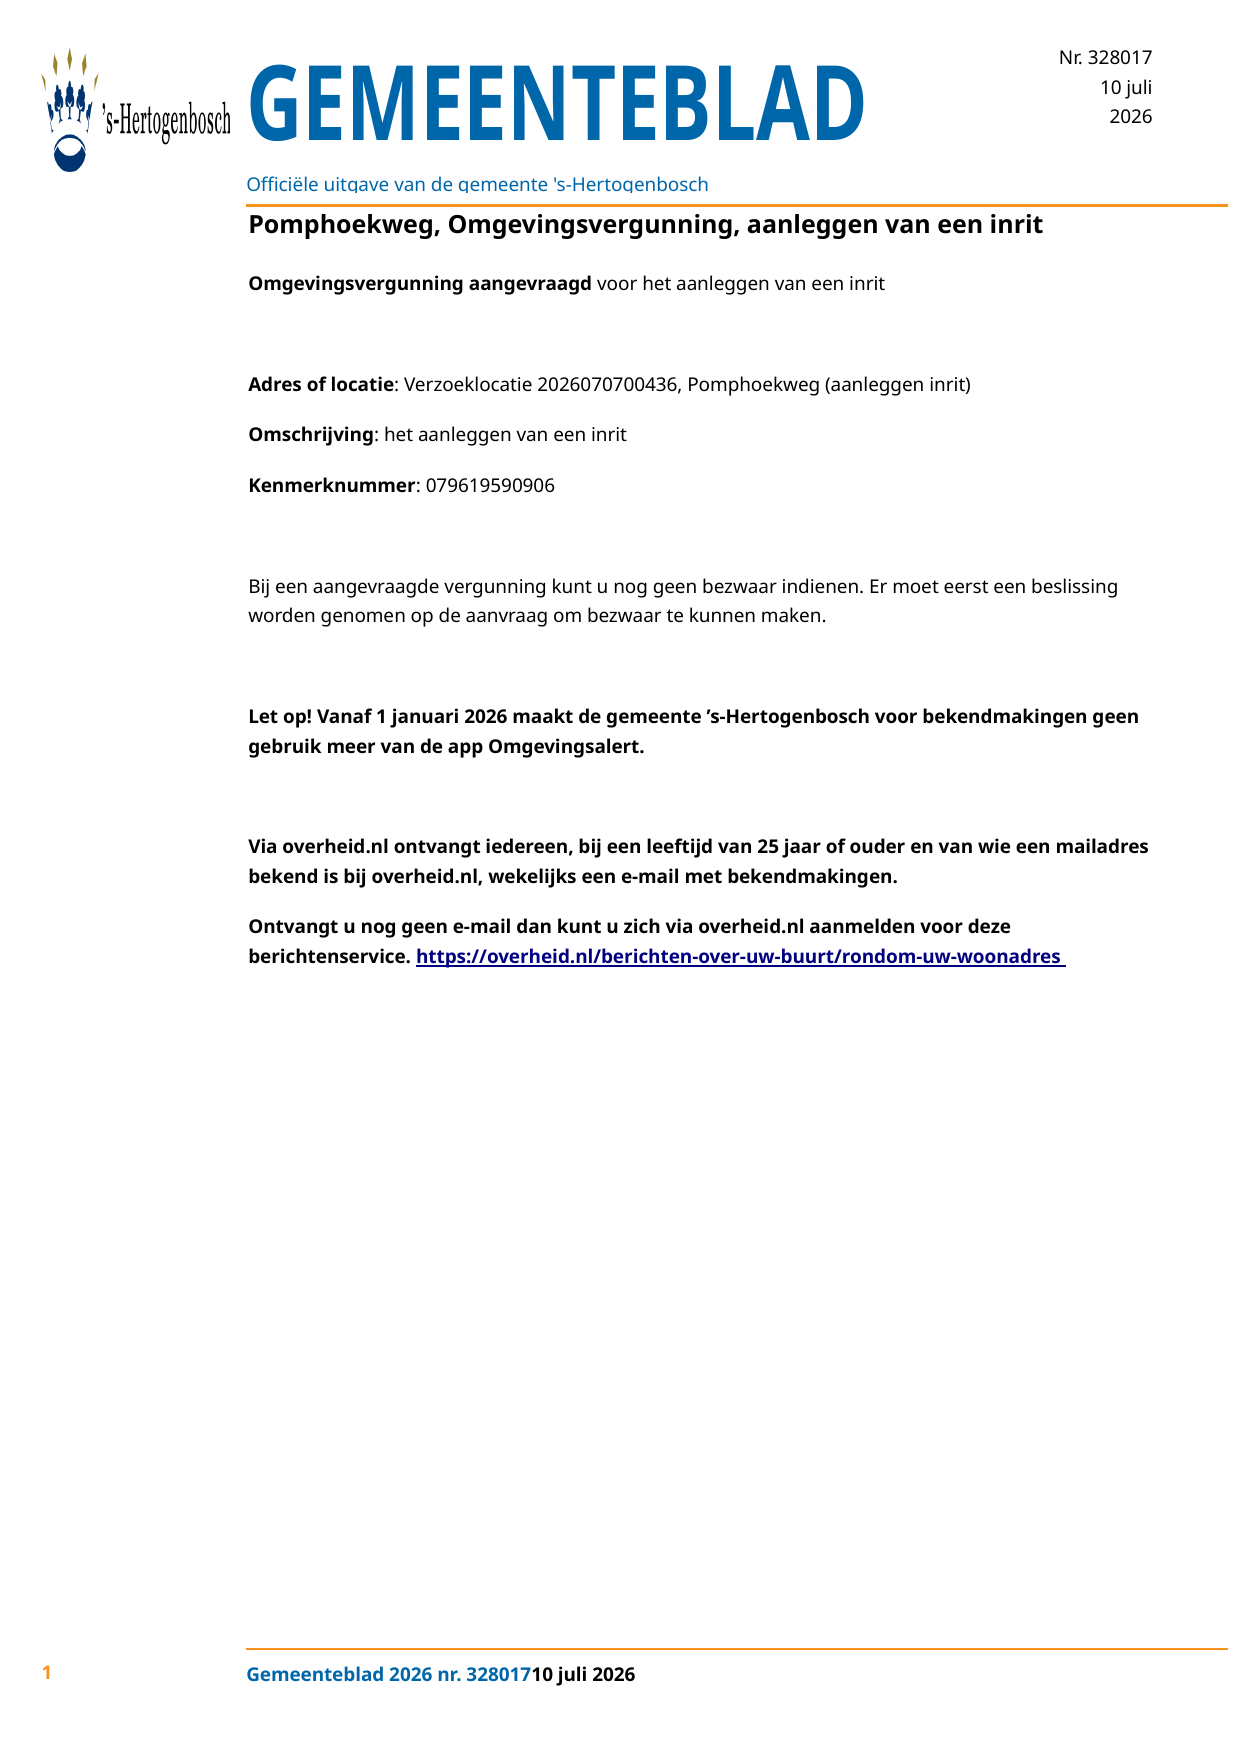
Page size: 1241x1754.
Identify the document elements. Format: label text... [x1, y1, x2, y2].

text Let op! Vanaf 1 januari 2026 maakt de gemeente ’s-Hertogenbosch voor bekendmakingen geen gebruik meer van de app Omgevingsalert. [248, 703, 1152, 758]
text Via overheid.nl ontvangt iedereen, bij een leeftijd van 25 jaar of ouder en van wie een mailadres bekend is bij overheid.nl, wekelijks een e-mail met bekendmakingen. [248, 834, 1152, 889]
text Omgevingsvergunning aangevraagd voor het aanleggen van een inrit [248, 270, 1152, 296]
text Kenmerknummer: 079619590906 [248, 472, 1152, 498]
text Adres of locatie: Verzoeklocatie 2026070700436, Pomphoekweg (aanleggen inrit) [248, 371, 1152, 397]
text Bij een aangevraagde vergunning kunt u nog geen bezwaar indienen. Er moet eerst een beslissing worden genomen op de aanvraag om bezwaar te kunnen maken. [248, 573, 1152, 628]
text Ontvangt u nog geen e-mail dan kunt u zich via overheid.nl aanmelden voor deze berichtenservice. https://overheid.nl/berichten-over-uw-buurt/rondom-uw-woonadres [248, 914, 1152, 969]
picture [41, 47, 231, 172]
text Omschrijving: het aanleggen van een inrit [248, 422, 1152, 447]
text Pomphoekweg, Omgevingsvergunning, aanleggen van een inrit [248, 207, 1152, 241]
